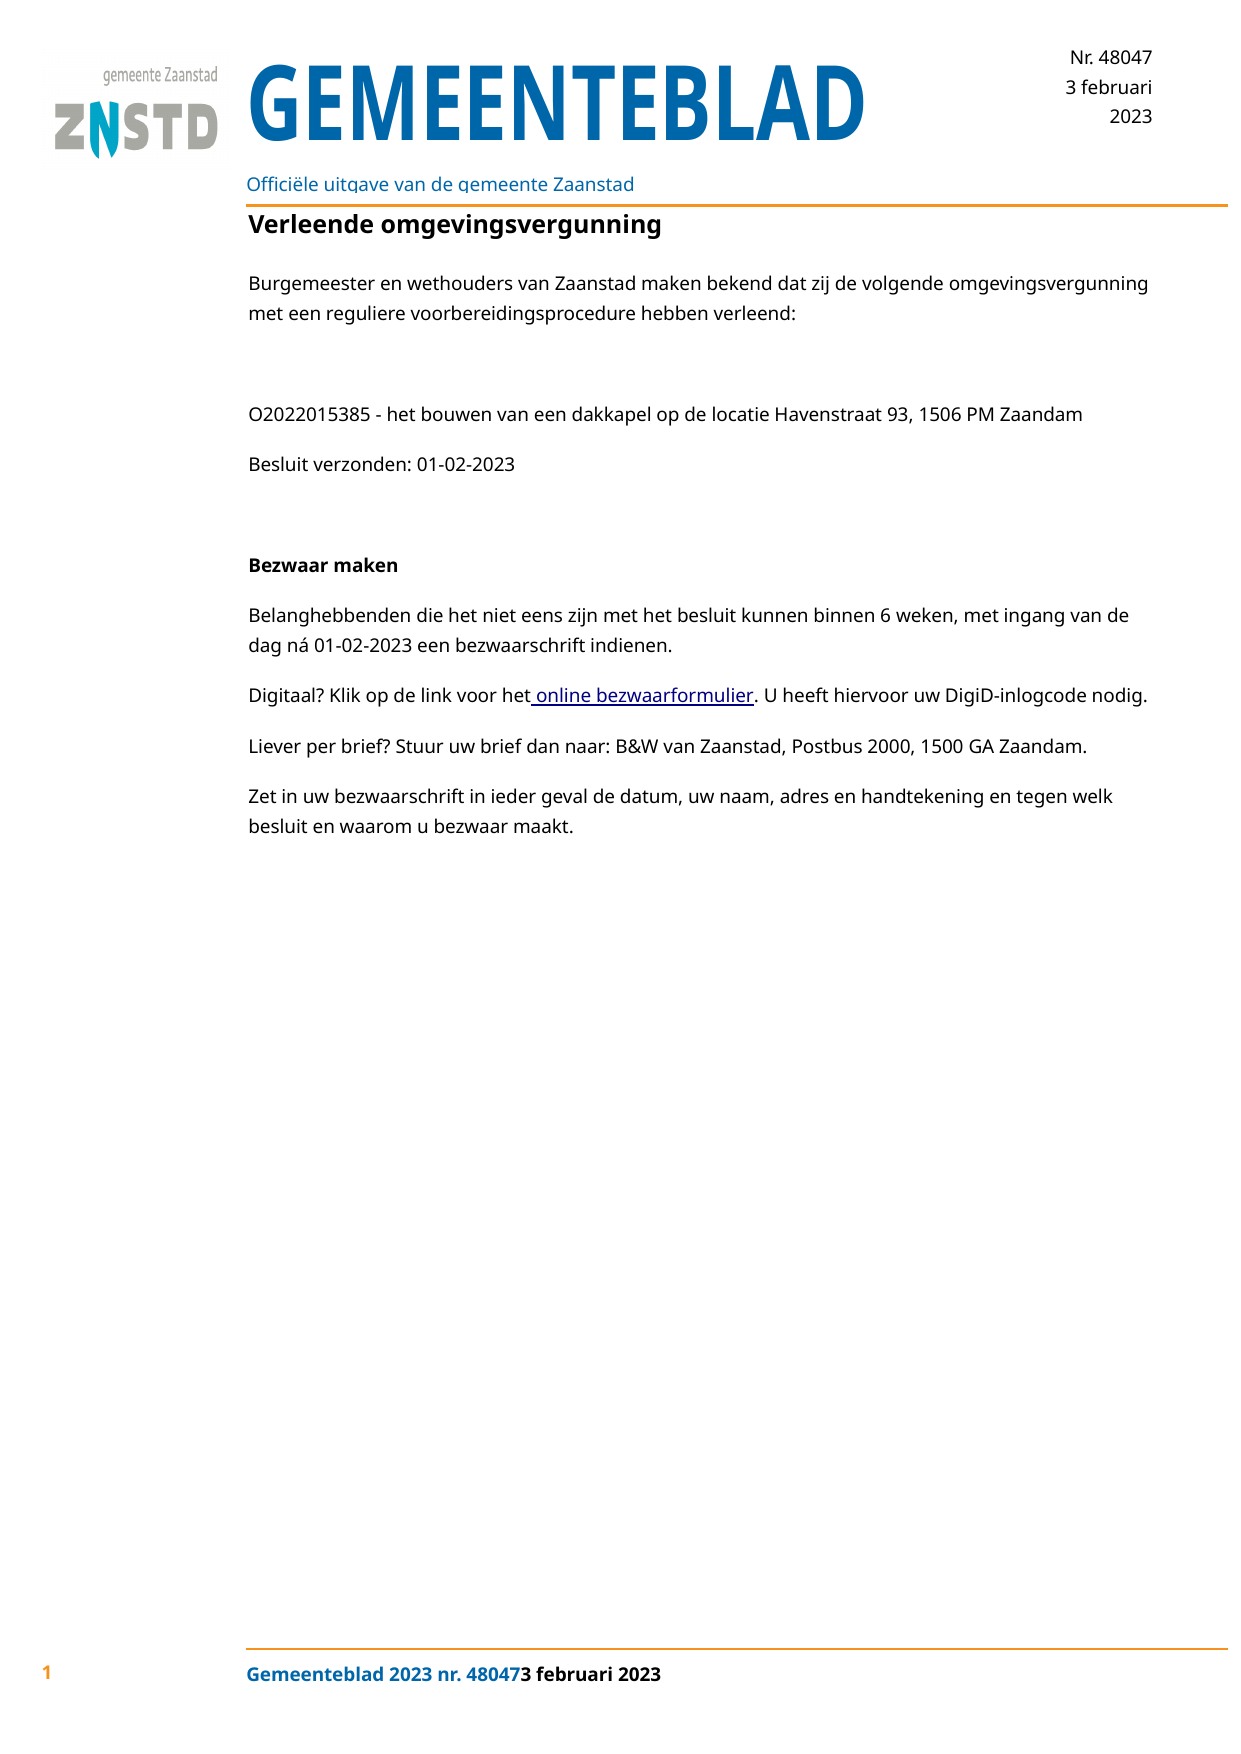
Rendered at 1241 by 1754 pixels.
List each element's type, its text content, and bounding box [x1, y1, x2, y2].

text Verleende omgevingsvergunning [248, 207, 1152, 241]
text Belanghebbenden die het niet eens zijn met het besluit kunnen binnen 6 weken, met ingang van de dag ná 01-02-2023 een bezwaarschrift indienen. [248, 602, 1152, 658]
text O2022015385 - het bouwen van een dakkapel op de locatie Havenstraat 93, 1506 PM Zaandam [248, 401, 1152, 426]
text Bezwaar maken [248, 552, 1152, 578]
text Burgemeester en wethouders van Zaanstad maken bekend dat zij de volgende omgevingsvergunning met een reguliere voorbereidingsprocedure hebben verleend: [248, 270, 1152, 326]
text Besluit verzonden: 01-02-2023 [248, 451, 1152, 477]
text Digitaal? Klik op de link voor het online bezwaarformulier. U heeft hiervoor uw DigiD-inlogcode nodig. [248, 682, 1152, 708]
text Liever per brief? Stuur uw brief dan naar: B&W van Zaanstad, Postbus 2000, 1500 GA Zaandam. [248, 733, 1152, 758]
text Zet in uw bezwaarschrift in ieder geval de datum, uw naam, adres en handtekening en tegen welk besluit en waarom u bezwaar maakt. [248, 783, 1152, 838]
picture [41, 47, 231, 172]
